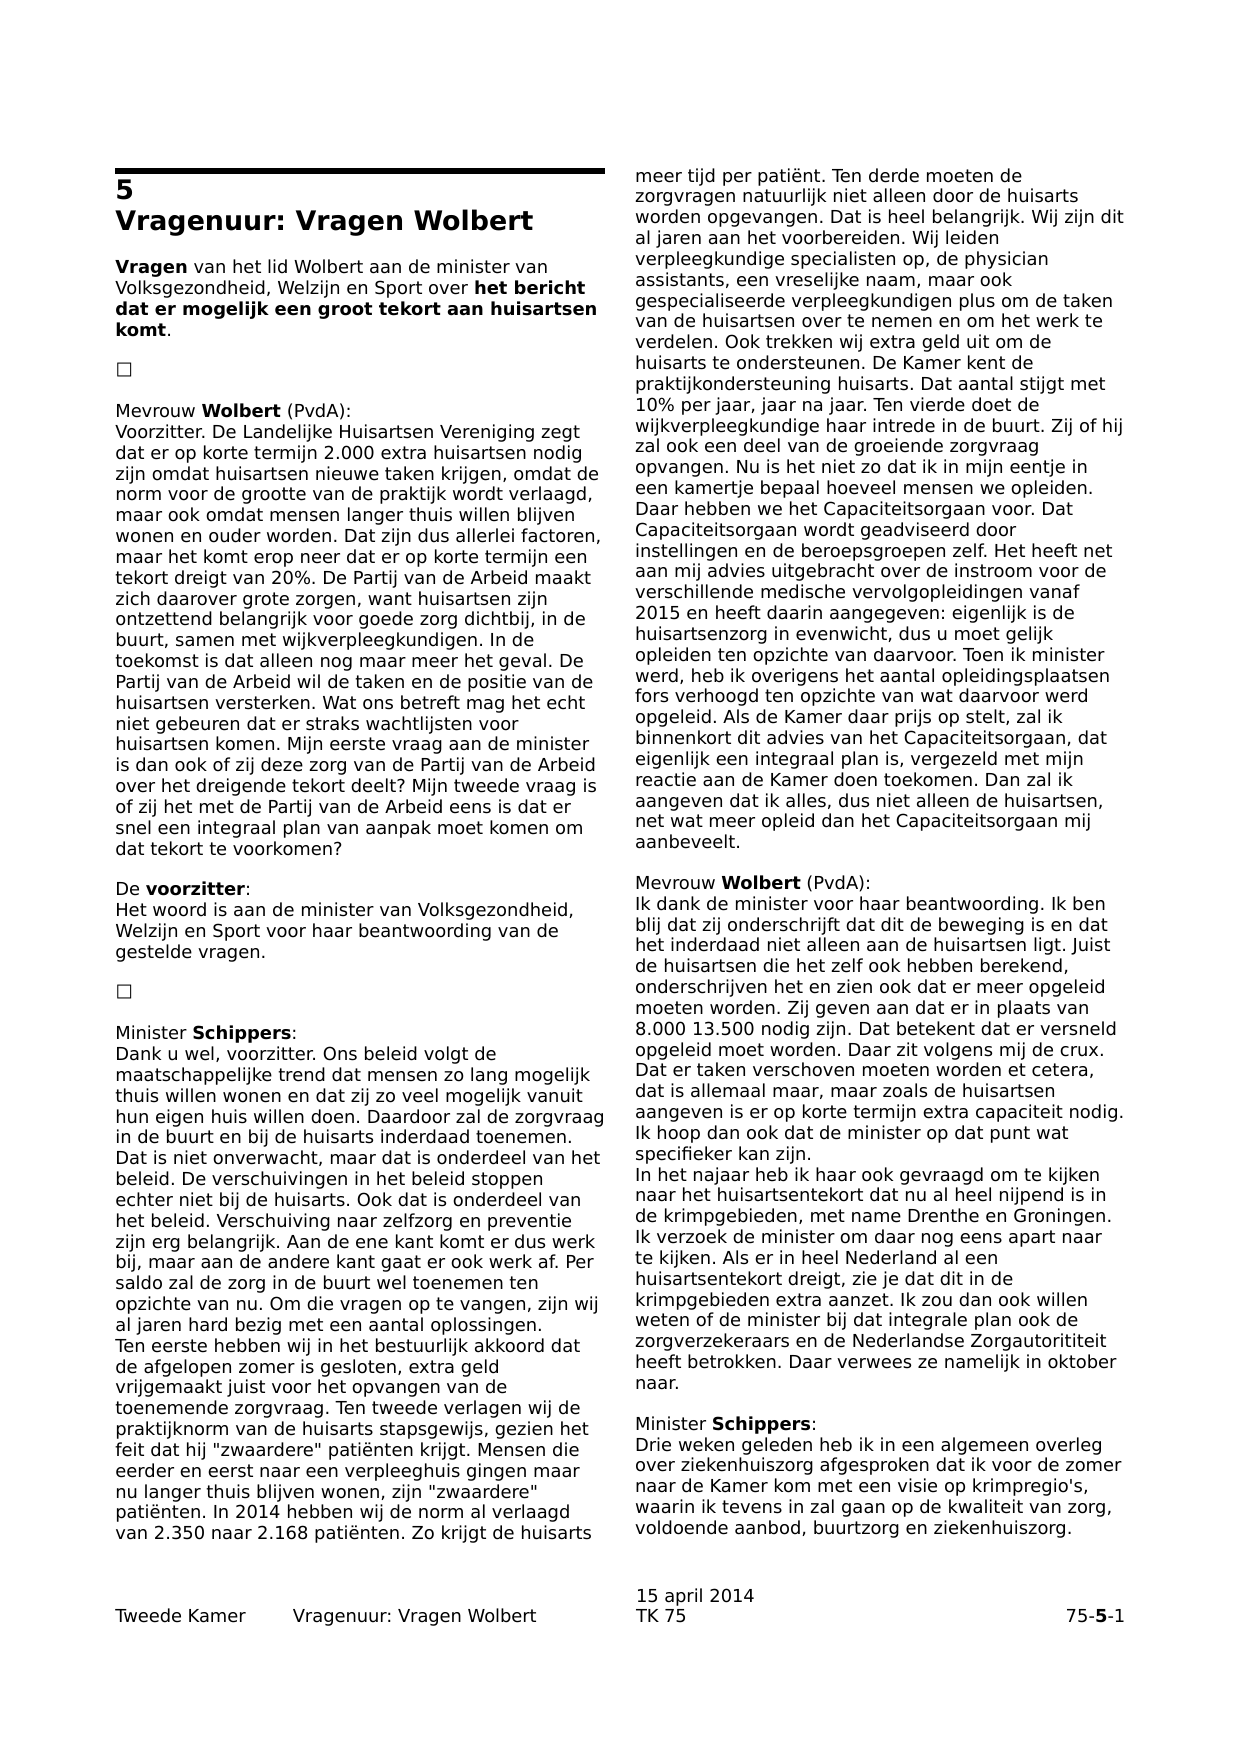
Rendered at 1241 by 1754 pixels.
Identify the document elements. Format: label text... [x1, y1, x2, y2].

text Vragen van het lid Wolbert aan de minister van Volksgezondheid, Welzijn en Sport over het bericht dat er mogelijk een groot tekort aan huisartsen komt. [115, 257, 605, 340]
text Het woord is aan de minister van Volksgezondheid, Welzijn en Sport voor haar beantwoording van de gestelde vragen. [115, 900, 605, 962]
text meer tijd per patiënt. Ten derde moeten de zorgvragen natuurlijk niet alleen door de huisarts worden opgevangen. Dat is heel belangrijk. Wij zijn dit al jaren aan het voorbereiden. Wij leiden verpleegkundige specialisten op, de physician assistants, een vreselijke naam, maar ook gespecialiseerde verpleegkundigen plus om de taken van de huisartsen over te nemen en om het werk te verdelen. Ook trekken wij extra geld uit om de huisarts te ondersteunen. De Kamer kent de praktijkondersteuning huisarts. Dat aantal stijgt met 10% per jaar, jaar na jaar. Ten vierde doet de wijkverpleegkundige haar intrede in de buurt. Zij of hij zal ook een deel van de groeiende zorgvraag opvangen. Nu is het niet zo dat ik in mijn eentje in een kamertje bepaal hoeveel mensen we opleiden. Daar hebben we het Capaciteitsorgaan voor. Dat Capaciteitsorgaan wordt geadviseerd door instellingen en de beroepsgroepen zelf. Het heeft net aan mij advies uitgebracht over de instroom voor de verschillende medische vervolgopleidingen vanaf 2015 en heeft daarin aangegeven: eigenlijk is de huisartsenzorg in evenwicht, dus u moet gelijk opleiden ten opzichte van daarvoor. Toen ik minister werd, heb ik overigens het aantal opleidingsplaatsen fors verhoogd ten opzichte van wat daarvoor werd opgeleid. Als de Kamer daar prijs op stelt, zal ik binnenkort dit advies van het Capaciteitsorgaan, dat eigenlijk een integraal plan is, vergezeld met mijn reactie aan de Kamer doen toekomen. Dan zal ik aangeven dat ik alles, dus niet alleen de huisartsen, net wat meer opleid dan het Capaciteitsorgaan mij aanbeveelt. [635, 165, 1125, 853]
text ⬜ [115, 982, 605, 1003]
text Drie weken geleden heb ik in een algemeen overleg over ziekenhuiszorg afgesproken dat ik voor de zomer naar de Kamer kom met een visie op krimpregio's, waarin ik tevens in zal gaan op de kwaliteit van zorg, voldoende aanbod, buurtzorg en ziekenhuiszorg. [635, 1434, 1125, 1538]
text Minister Schippers: [115, 1023, 605, 1044]
text De voorzitter: [115, 879, 605, 900]
text In het najaar heb ik haar ook gevraagd om te kijken naar het huisartsentekort dat nu al heel nijpend is in de krimpgebieden, met name Drenthe en Groningen. Ik verzoek de minister om daar nog eens apart naar te kijken. Als er in heel Nederland al een huisartsentekort dreigt, zie je dat dit in de krimpgebieden extra aanzet. Ik zou dan ook willen weten of de minister bij dat integrale plan ook de zorgverzekeraars en de Nederlandse Zorgautorititeit heeft betrokken. Daar verwees ze namelijk in oktober naar. [635, 1164, 1125, 1393]
text Minister Schippers: [635, 1413, 1125, 1434]
text ⬜ [115, 360, 605, 381]
text Mevrouw Wolbert (PvdA): [115, 401, 605, 422]
title 5 Vragenuur: Vragen Wolbert [115, 174, 605, 237]
text Ik dank de minister voor haar beantwoording. Ik ben blij dat zij onderschrijft dat dit de beweging is en dat het inderdaad niet alleen aan de huisartsen ligt. Juist de huisartsen die het zelf ook hebben berekend, onderschrijven het en zien ook dat er meer opgeleid moeten worden. Zij geven aan dat er in plaats van 8.000 13.500 nodig zijn. Dat betekent dat er versneld opgeleid moet worden. Daar zit volgens mij de crux. Dat er taken verschoven moeten worden et cetera, dat is allemaal maar, maar zoals de huisartsen aangeven is er op korte termijn extra capaciteit nodig. Ik hoop dan ook dat de minister op dat punt wat specifieker kan zijn. [635, 893, 1125, 1164]
text Ten eerste hebben wij in het bestuurlijk akkoord dat de afgelopen zomer is gesloten, extra geld vrijgemaakt juist voor het opvangen van de toenemende zorgvraag. Ten tweede verlagen wij de praktijknorm van de huisarts stapsgewijs, gezien het feit dat hij "zwaardere" patiënten krijgt. Mensen die eerder en eerst naar een verpleeghuis gingen maar nu langer thuis blijven wonen, zijn "zwaardere" patiënten. In 2014 hebben wij de norm al verlaagd van 2.350 naar 2.168 patiënten. Zo krijgt de huisarts [115, 1336, 605, 1544]
text Dank u wel, voorzitter. Ons beleid volgt de maatschappelijke trend dat mensen zo lang mogelijk thuis willen wonen en dat zij zo veel mogelijk vanuit hun eigen huis willen doen. Daardoor zal de zorgvraag in de buurt en bij de huisarts inderdaad toenemen. Dat is niet onverwacht, maar dat is onderdeel van het beleid. De verschuivingen in het beleid stoppen echter niet bij de huisarts. Ook dat is onderdeel van het beleid. Verschuiving naar zelfzorg en preventie zijn erg belangrijk. Aan de ene kant komt er dus werk bij, maar aan de andere kant gaat er ook werk af. Per saldo zal de zorg in de buurt wel toenemen ten opzichte van nu. Om die vragen op te vangen, zijn wij al jaren hard bezig met een aantal oplossingen. [115, 1044, 605, 1336]
text Mevrouw Wolbert (PvdA): [635, 873, 1125, 893]
text Voorzitter. De Landelijke Huisartsen Vereniging zegt dat er op korte termijn 2.000 extra huisartsen nodig zijn omdat huisartsen nieuwe taken krijgen, omdat de norm voor de grootte van de praktijk wordt verlaagd, maar ook omdat mensen langer thuis willen blijven wonen en ouder worden. Dat zijn dus allerlei factoren, maar het komt erop neer dat er op korte termijn een tekort dreigt van 20%. De Partij van de Arbeid maakt zich daarover grote zorgen, want huisartsen zijn ontzettend belangrijk voor goede zorg dichtbij, in de buurt, samen met wijkverpleegkundigen. In de toekomst is dat alleen nog maar meer het geval. De Partij van de Arbeid wil de taken en de positie van de huisartsen versterken. Wat ons betreft mag het echt niet gebeuren dat er straks wachtlijsten voor huisartsen komen. Mijn eerste vraag aan de minister is dan ook of zij deze zorg van de Partij van de Arbeid over het dreigende tekort deelt? Mijn tweede vraag is of zij het met de Partij van de Arbeid eens is dat er snel een integraal plan van aanpak moet komen om dat tekort te voorkomen? [115, 422, 605, 859]
